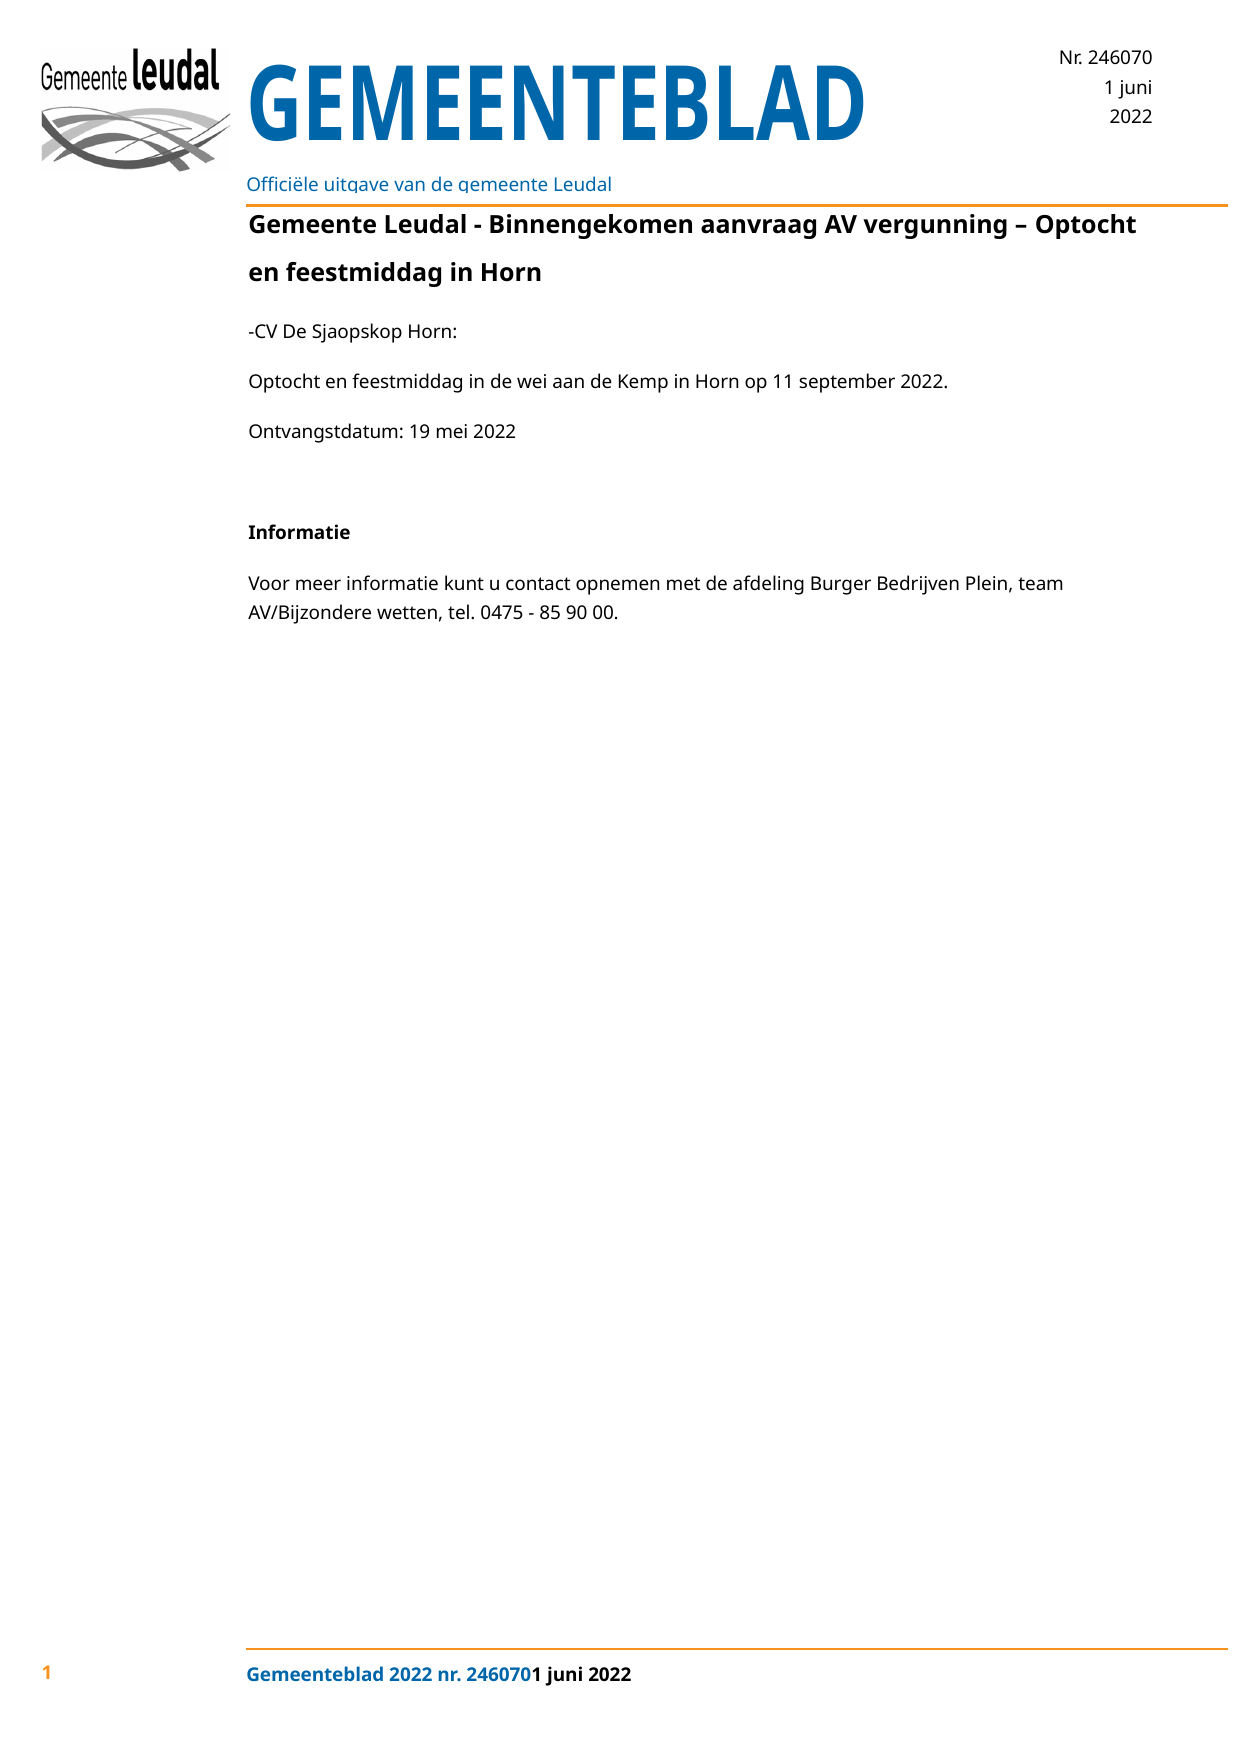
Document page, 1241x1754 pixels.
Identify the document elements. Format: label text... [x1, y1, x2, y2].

text Voor meer informatie kunt u contact opnemen met de afdeling Burger Bedrijven Plein, team AV/Bijzondere wetten, tel. 0475 - 85 90 00. [248, 570, 1152, 625]
text Optocht en feestmiddag in de wei aan de Kemp in Horn op 11 september 2022. [248, 368, 1152, 394]
text Informatie [248, 519, 1152, 545]
picture [41, 47, 231, 172]
text Ontvangstdatum: 19 mei 2022 [248, 419, 1152, 444]
text -CV De Sjaopskop Horn: [248, 318, 1152, 344]
text Gemeente Leudal - Binnengekomen aanvraag AV vergunning – Optocht en feestmiddag in Horn [248, 207, 1152, 288]
